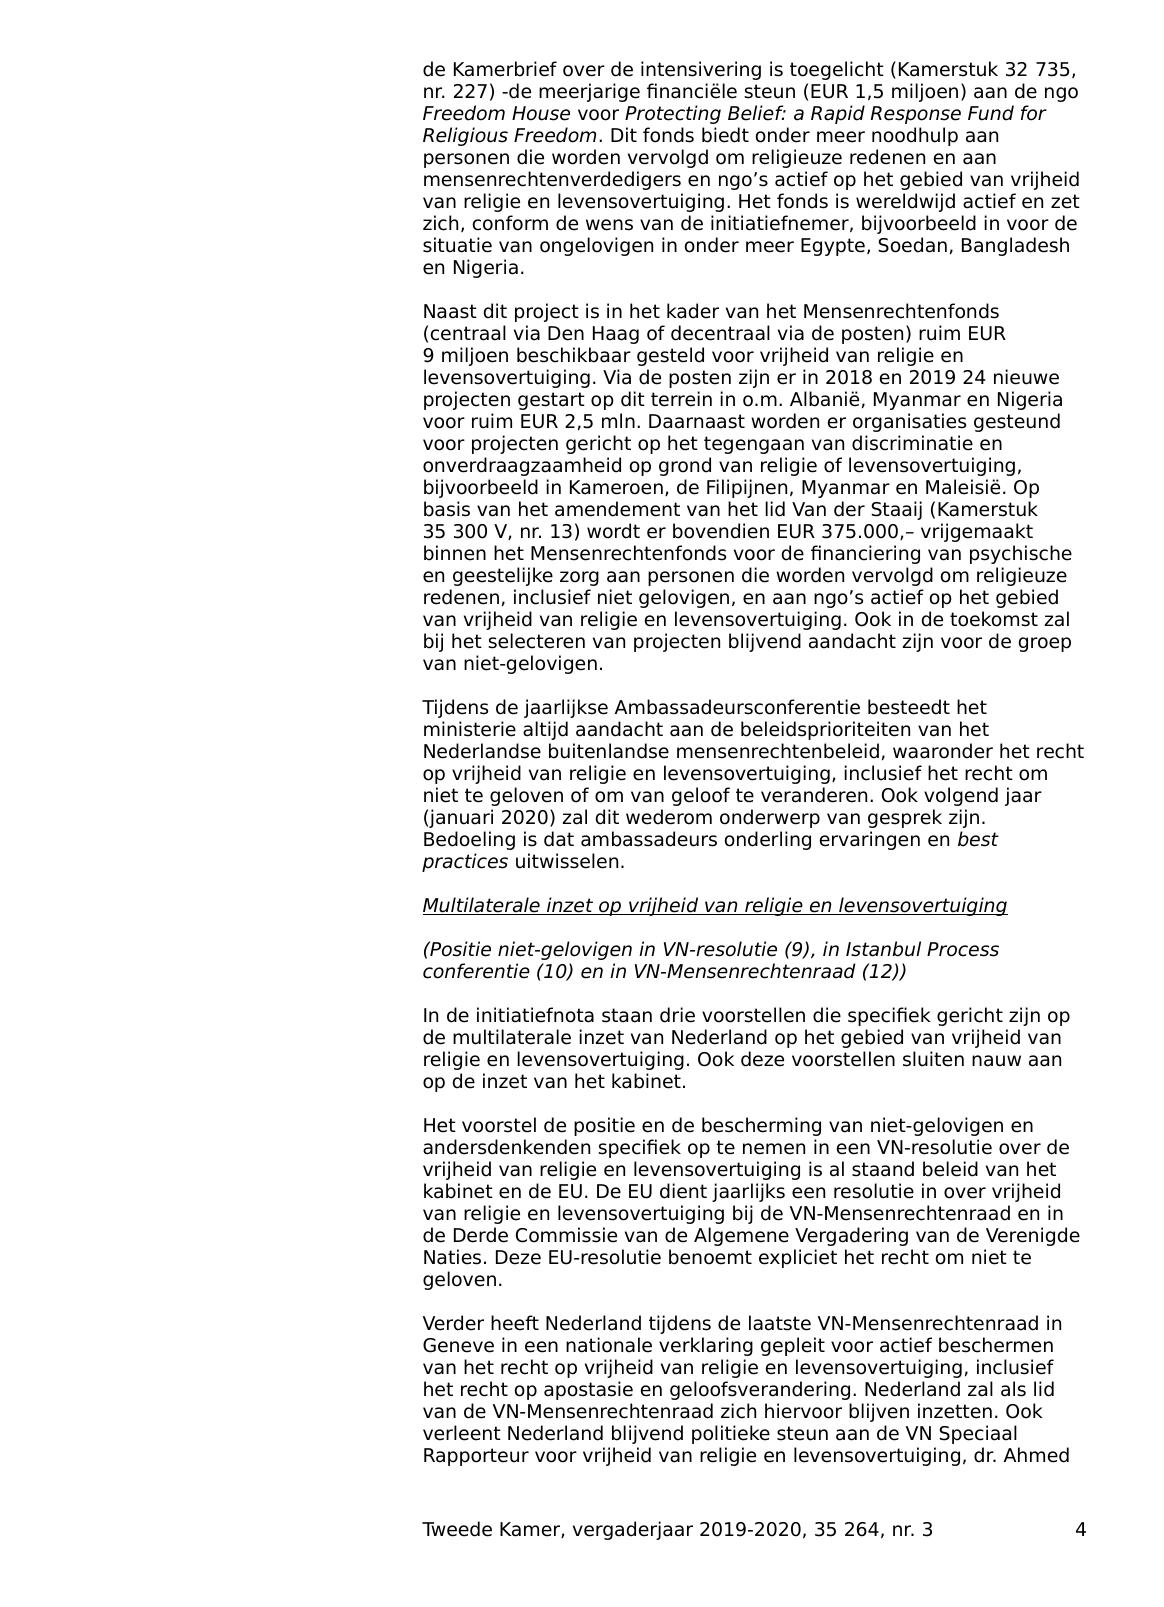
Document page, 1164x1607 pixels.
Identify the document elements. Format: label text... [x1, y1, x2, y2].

subtitle (Positie niet-gelovigen in VN-resolutie (9), in Istanbul Process conferentie (10) en in VN-Mensenrechtenraad (12)) [422, 939, 1087, 983]
subtitle Multilaterale inzet op vrijheid van religie en levensovertuiging [422, 895, 1087, 917]
text Verder heeft Nederland tijdens de laatste VN-Mensenrechtenraad in Geneve in een nationale verklaring gepleit voor actief beschermen van het recht op vrijheid van religie en levensovertuiging, inclusief het recht op apostasie en geloofsverandering. Nederland zal als lid van de VN-Mensenrechtenraad zich hiervoor blijven inzetten. Ook verleent Nederland blijvend politieke steun aan de VN Speciaal Rapporteur voor vrijheid van religie en levensovertuiging, dr. Ahmed [422, 1313, 1087, 1467]
text de Kamerbrief over de intensivering is toegelicht (Kamerstuk 32 735, nr. 227) -de meerjarige financiële steun (EUR 1,5 miljoen) aan de ngo Freedom House voor Protecting Belief: a Rapid Response Fund for Religious Freedom. Dit fonds biedt onder meer noodhulp aan personen die worden vervolgd om religieuze redenen en aan mensenrechtenverdedigers en ngo’s actief op het gebied van vrijheid van religie en levensovertuiging. Het fonds is wereldwijd actief en zet zich, conform de wens van de initiatiefnemer, bijvoorbeeld in voor de situatie van ongelovigen in onder meer Egypte, Soedan, Bangladesh en Nigeria. [422, 59, 1087, 279]
text Het voorstel de positie en de bescherming van niet-gelovigen en andersdenkenden specifiek op te nemen in een VN-resolutie over de vrijheid van religie en levensovertuiging is al staand beleid van het kabinet en de EU. De EU dient jaarlijks een resolutie in over vrijheid van religie en levensovertuiging bij de VN-Mensenrechtenraad en in de Derde Commissie van de Algemene Vergadering van de Verenigde Naties. Deze EU-resolutie benoemt expliciet het recht om niet te geloven. [422, 1115, 1087, 1291]
text In de initiatiefnota staan drie voorstellen die specifiek gericht zijn op de multilaterale inzet van Nederland op het gebied van vrijheid van religie en levensovertuiging. Ook deze voorstellen sluiten nauw aan op de inzet van het kabinet. [422, 1005, 1087, 1093]
text Tijdens de jaarlijkse Ambassadeursconferentie besteedt het ministerie altijd aandacht aan de beleidsprioriteiten van het Nederlandse buitenlandse mensenrechtenbeleid, waaronder het recht op vrijheid van religie en levensovertuiging, inclusief het recht om niet te geloven of om van geloof te veranderen. Ook volgend jaar (januari 2020) zal dit wederom onderwerp van gesprek zijn. Bedoeling is dat ambassadeurs onderling ervaringen en best practices uitwisselen. [422, 697, 1087, 873]
text Naast dit project is in het kader van het Mensenrechtenfonds (centraal via Den Haag of decentraal via de posten) ruim EUR 9 miljoen beschikbaar gesteld voor vrijheid van religie en levensovertuiging. Via de posten zijn er in 2018 en 2019 24 nieuwe projecten gestart op dit terrein in o.m. Albanië, Myanmar en Nigeria voor ruim EUR 2,5 mln. Daarnaast worden er organisaties gesteund voor projecten gericht op het tegengaan van discriminatie en onverdraagzaamheid op grond van religie of levensovertuiging, bijvoorbeeld in Kameroen, de Filipijnen, Myanmar en Maleisië. Op basis van het amendement van het lid Van der Staaij (Kamerstuk 35 300 V, nr. 13) wordt er bovendien EUR 375.000,– vrijgemaakt binnen het Mensenrechtenfonds voor de financiering van psychische en geestelijke zorg aan personen die worden vervolgd om religieuze redenen, inclusief niet gelovigen, en aan ngo’s actief op het gebied van vrijheid van religie en levensovertuiging. Ook in de toekomst zal bij het selecteren van projecten blijvend aandacht zijn voor de groep van niet-gelovigen. [422, 301, 1087, 675]
